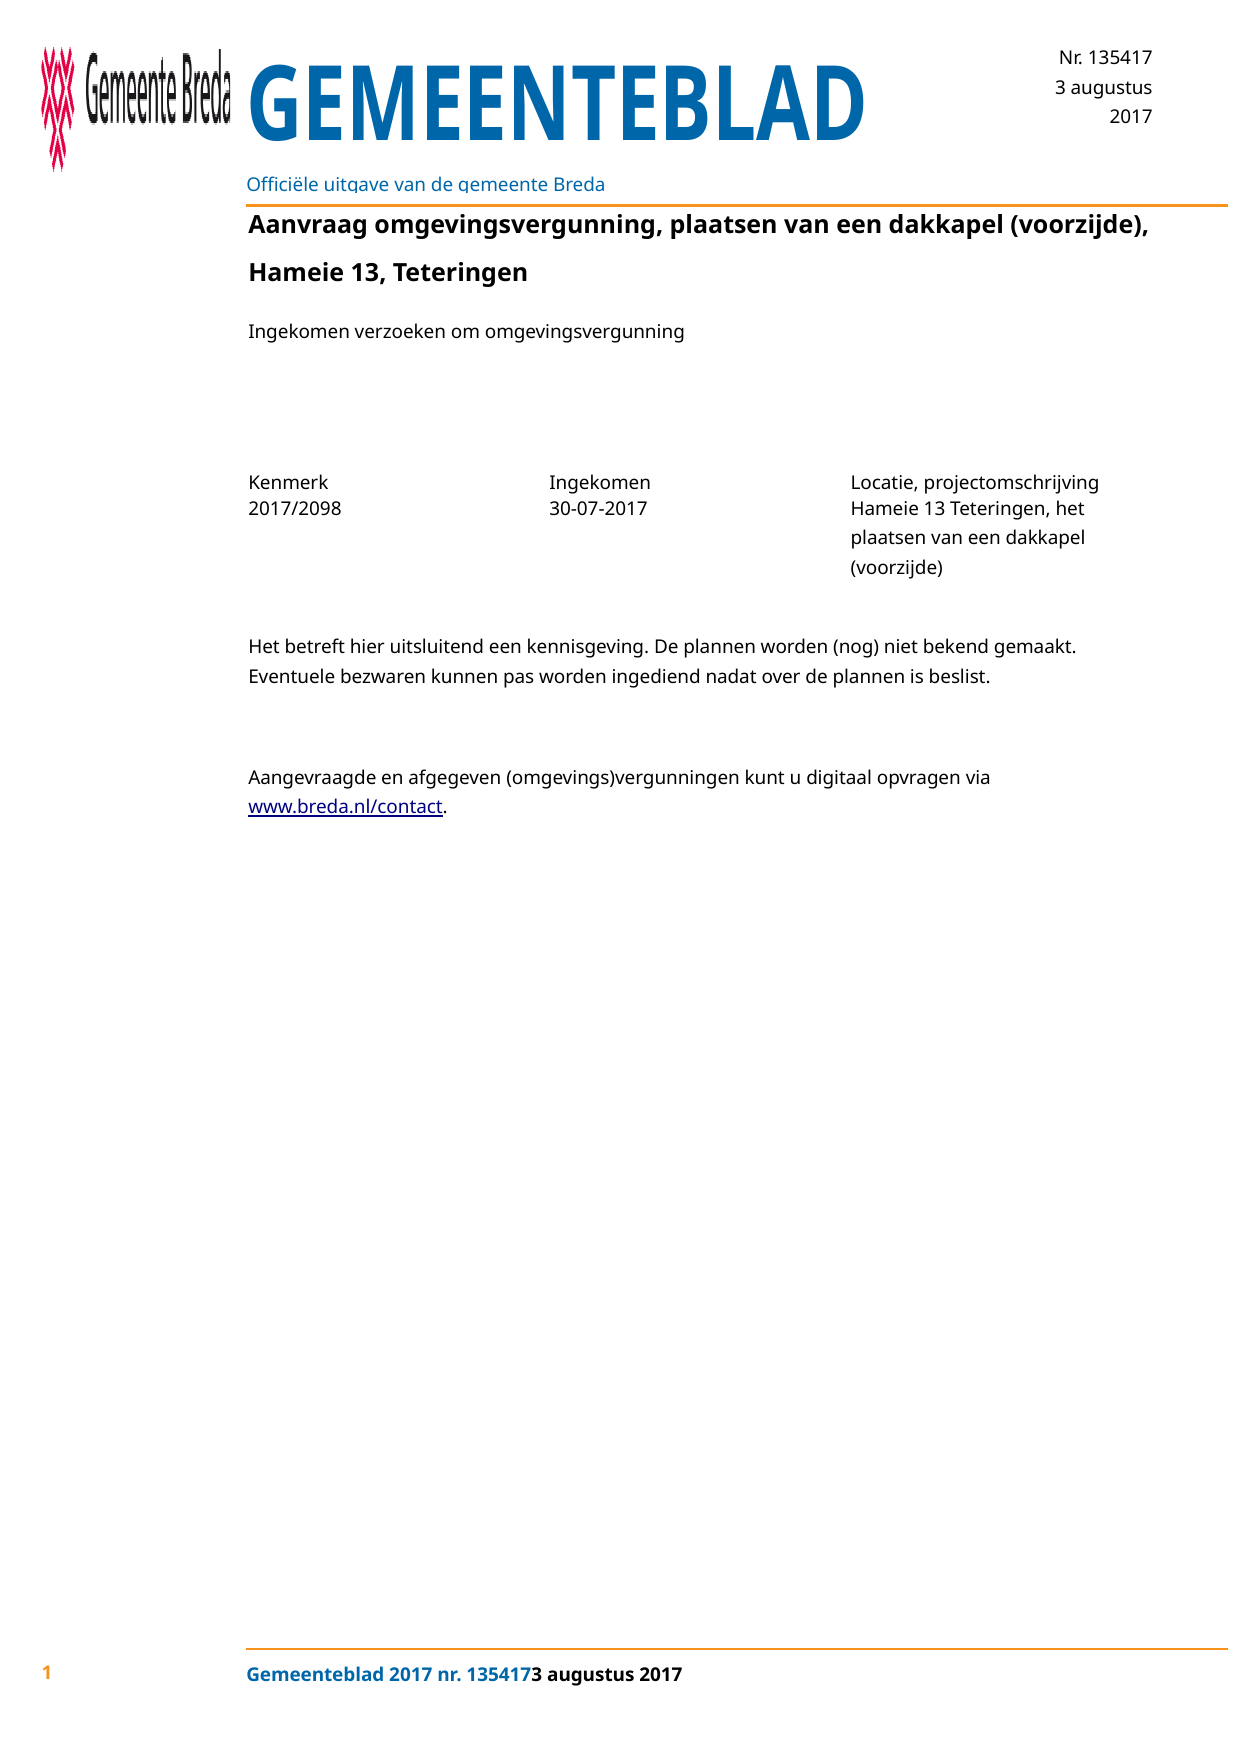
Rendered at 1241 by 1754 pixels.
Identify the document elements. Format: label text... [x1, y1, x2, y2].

picture [41, 47, 231, 172]
text Aanvraag omgevingsvergunning, plaatsen van een dakkapel (voorzijde), Hameie 13, Teteringen [248, 207, 1152, 288]
text Het betreft hier uitsluitend een kennisgeving. De plannen worden (nog) niet bekend gemaakt. Eventuele bezwaren kunnen pas worden ingediend nadat over de plannen is beslist. [248, 633, 1152, 689]
table_cell 30-07-2017 [549, 495, 850, 580]
text Ingekomen verzoeken om omgevingsvergunning [248, 318, 1152, 344]
table_header Locatie, projectomschrijving [850, 469, 1152, 495]
table_cell Hameie 13 Teteringen, het plaatsen van een dakkapel (voorzijde) [850, 495, 1152, 580]
table_header Kenmerk [248, 469, 549, 495]
text Aangevraagde en afgegeven (omgevings)vergunningen kunt u digitaal opvragen via www.breda.nl/contact. [248, 764, 1152, 819]
table_header Ingekomen [549, 469, 850, 495]
table_cell 2017/2098 [248, 495, 549, 580]
